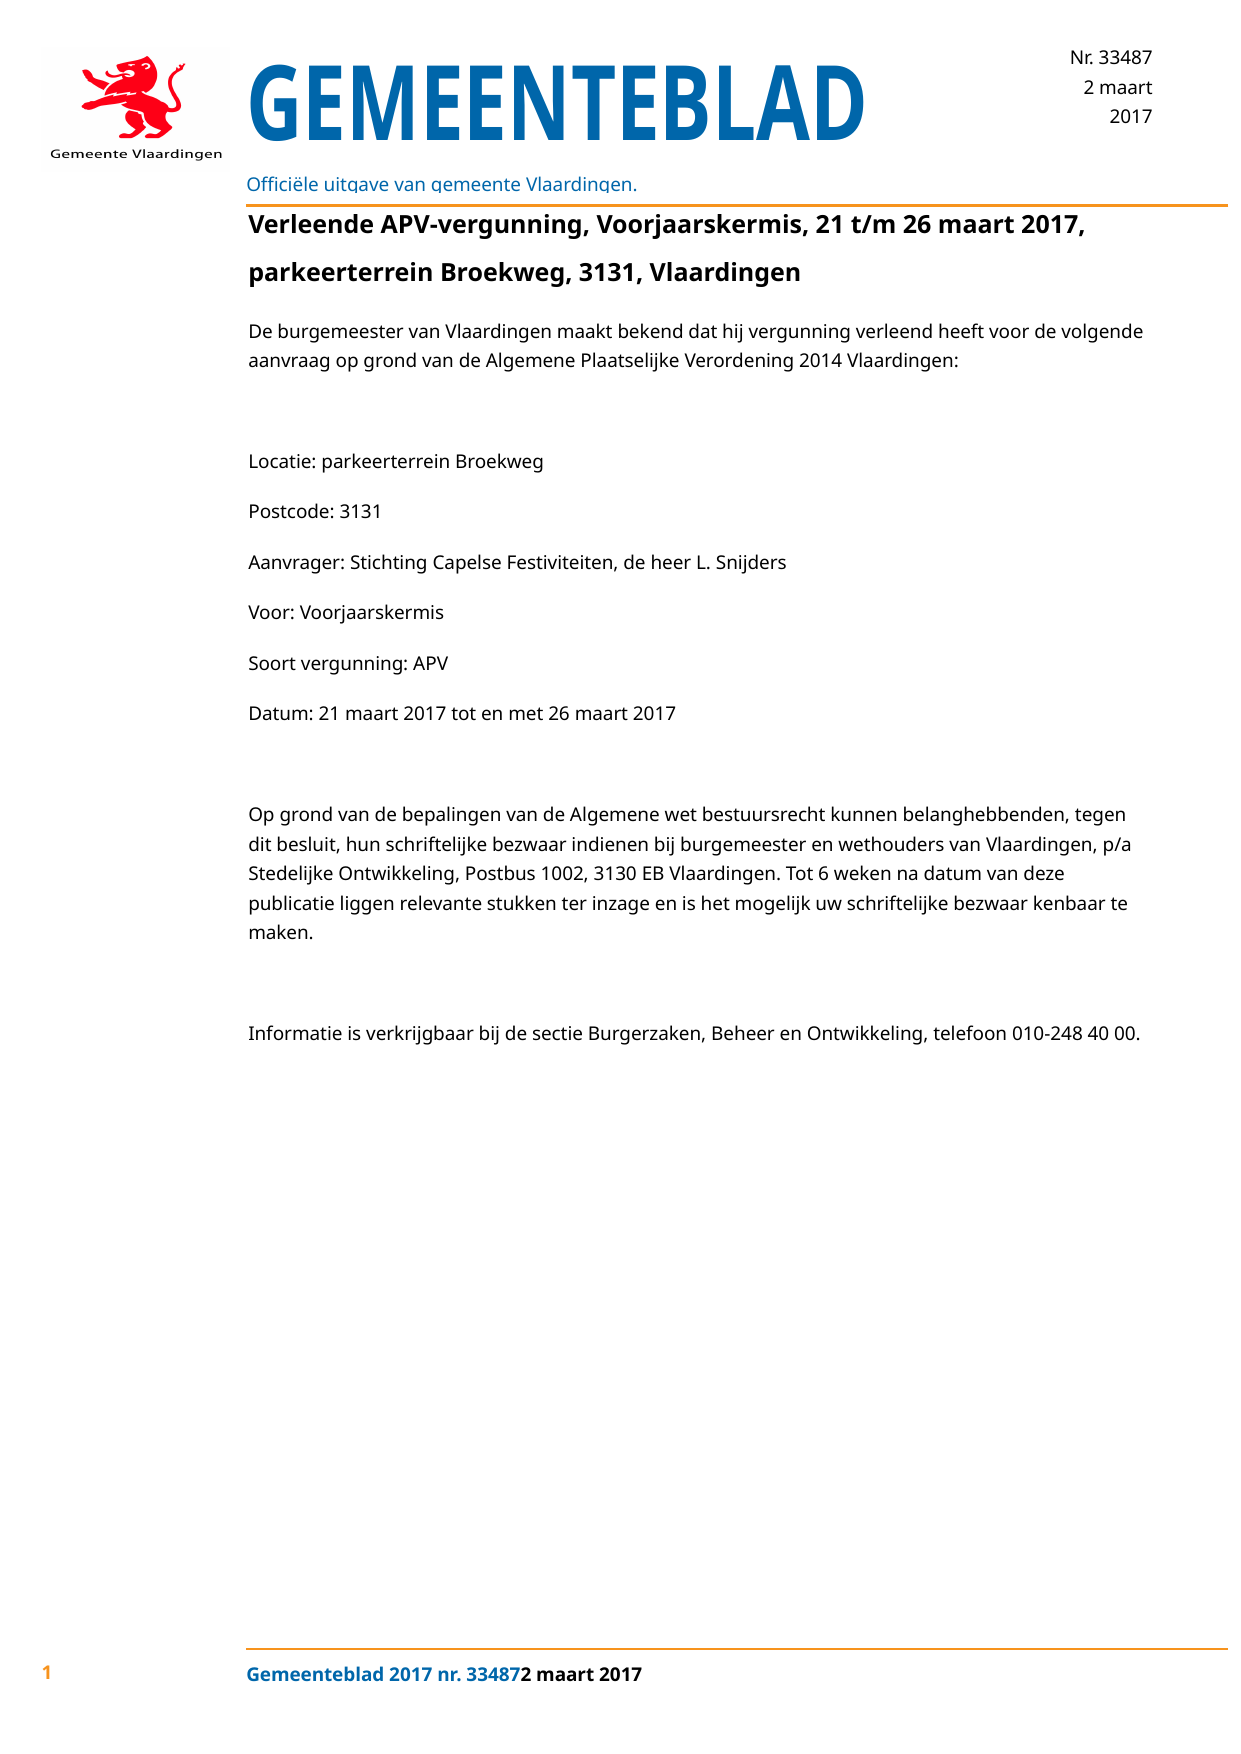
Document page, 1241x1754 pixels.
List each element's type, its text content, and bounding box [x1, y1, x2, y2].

picture [41, 47, 231, 172]
text Soort vergunning: APV [248, 650, 1152, 676]
text Aanvrager: Stichting Capelse Festiviteiten, de heer L. Snijders [248, 549, 1152, 575]
text Voor: Voorjaarskermis [248, 599, 1152, 625]
text Op grond van de bepalingen van de Algemene wet bestuursrecht kunnen belanghebbenden, tegen dit besluit, hun schriftelijke bezwaar indienen bij burgemeester en wethouders van Vlaardingen, p/a Stedelijke Ontwikkeling, Postbus 1002, 3130 EB Vlaardingen. Tot 6 weken na datum van deze publicatie liggen relevante stukken ter inzage en is het mogelijk uw schriftelijke bezwaar kenbaar te maken. [248, 801, 1152, 945]
text De burgemeester van Vlaardingen maakt bekend dat hij vergunning verleend heeft voor de volgende aanvraag op grond van de Algemene Plaatselijke Verordening 2014 Vlaardingen: [248, 318, 1152, 373]
text Datum: 21 maart 2017 tot en met 26 maart 2017 [248, 700, 1152, 726]
text Verleende APV-vergunning, Voorjaarskermis, 21 t/m 26 maart 2017, parkeerterrein Broekweg, 3131, Vlaardingen [248, 207, 1152, 288]
text Informatie is verkrijgbaar bij de sectie Burgerzaken, Beheer en Ontwikkeling, telefoon 010-248 40 00. [248, 1020, 1152, 1046]
text Locatie: parkeerterrein Broekweg [248, 448, 1152, 474]
text Postcode: 3131 [248, 499, 1152, 524]
